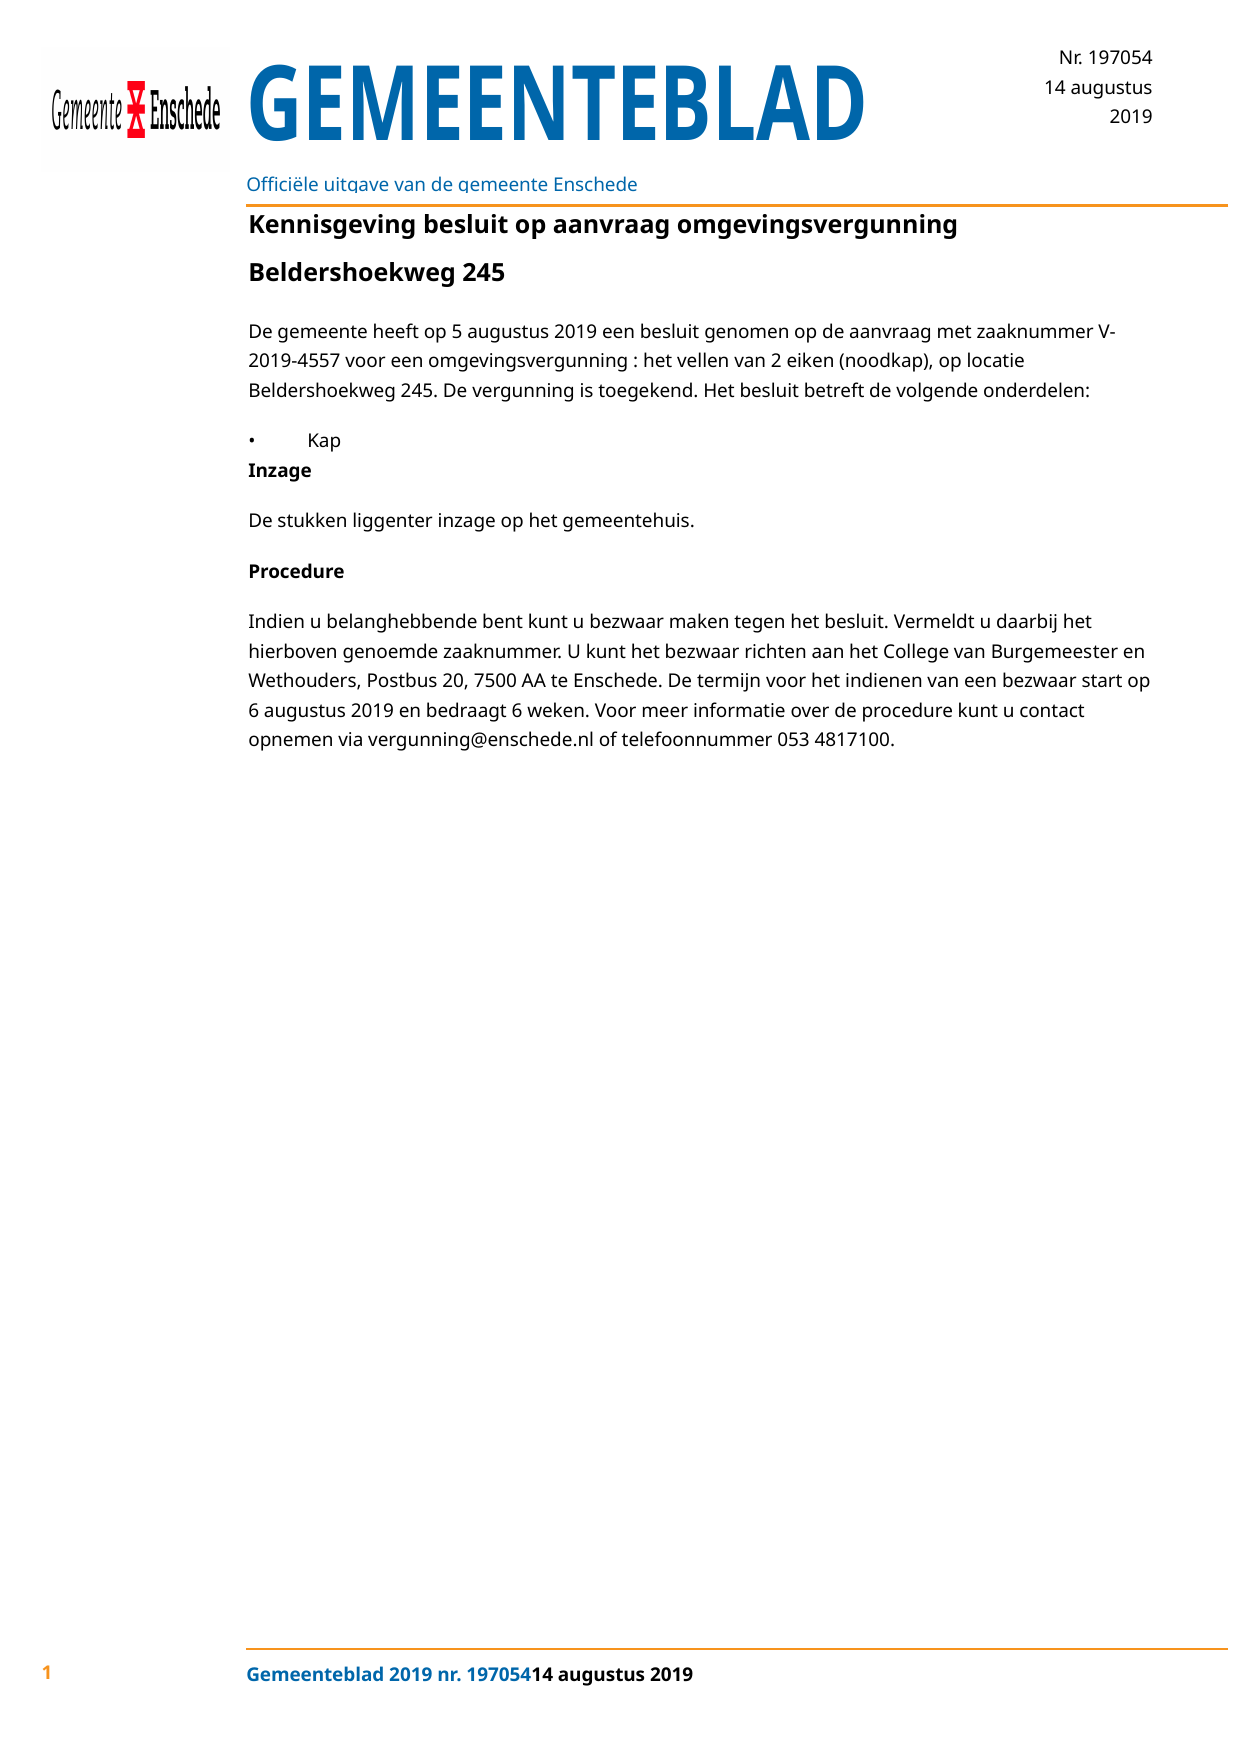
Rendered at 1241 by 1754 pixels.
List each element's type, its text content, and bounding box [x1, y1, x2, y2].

picture [41, 47, 231, 172]
text De gemeente heeft op 5 augustus 2019 een besluit genomen op de aanvraag met zaaknummer V-2019-4557 voor een omgevingsvergunning : het vellen van 2 eiken (noodkap), op locatie Beldershoekweg 245. De vergunning is toegekend. Het besluit betreft de volgende onderdelen: [248, 318, 1152, 403]
text Kennisgeving besluit op aanvraag omgevingsvergunning Beldershoekweg 245 [248, 207, 1152, 288]
text Procedure [248, 558, 1152, 584]
text Indien u belanghebbende bent kunt u bezwaar maken tegen het besluit. Vermeldt u daarbij het hierboven genoemde zaaknummer. U kunt het bezwaar richten aan het College van Burgemees­ter en Wethouders, Postbus 20, 7500 AA te Enschede. De termijn voor het indienen van een bezwaar start op 6 augustus 2019 en bedraagt 6 weken. Voor meer informatie over de procedure kunt u contact opnemen via vergunning@enschede.nl of telefoonnummer 053 4817100. [248, 608, 1152, 752]
text De stukken liggenter inzage op het gemeentehuis. [248, 507, 1152, 533]
text Inzage [248, 457, 1152, 483]
list Kap [248, 427, 1152, 453]
